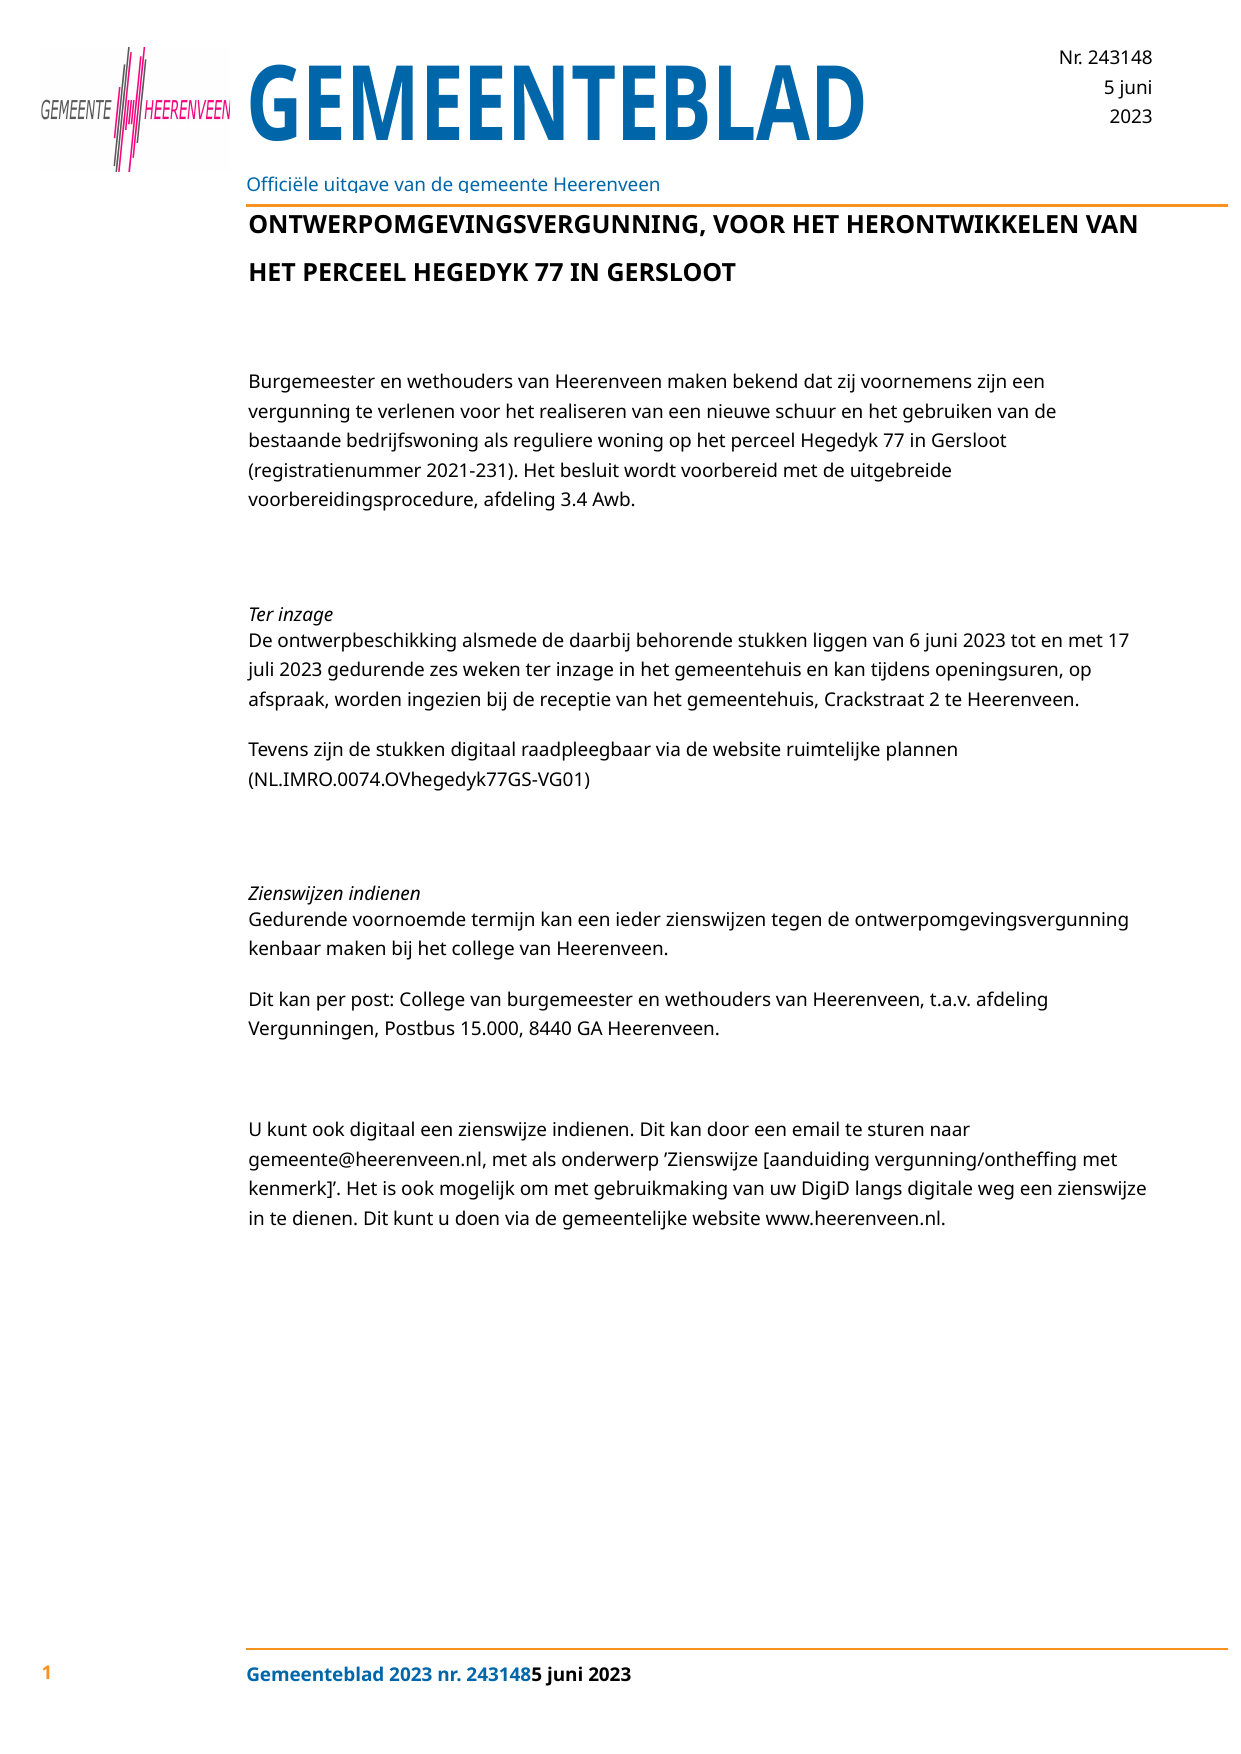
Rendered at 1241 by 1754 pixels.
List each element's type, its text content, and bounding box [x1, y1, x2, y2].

text Zienswijzen indienen [248, 880, 1152, 906]
text U kunt ook digitaal een zienswijze indienen. Dit kan door een email te sturen naar gemeente@heerenveen.nl, met als onderwerp ’Zienswijze [aanduiding vergunning/ontheffing met kenmerk]’. Het is ook mogelijk om met gebruikmaking van uw DigiD langs digitale weg een zienswijze in te dienen. Dit kunt u doen via de gemeentelijke website www.heerenveen.nl. [248, 1116, 1152, 1231]
text De ontwerpbeschikking alsmede de daarbij behorende stukken liggen van 6 juni 2023 tot en met 17 juli 2023 gedurende zes weken ter inzage in het gemeentehuis en kan tijdens openingsuren, op afspraak, worden ingezien bij de receptie van het gemeentehuis, Crackstraat 2 te Heerenveen. [248, 627, 1152, 712]
text Gedurende voornoemde termijn kan een ieder zienswijzen tegen de ontwerpomgevingsvergunning kenbaar maken bij het college van Heerenveen. [248, 906, 1152, 961]
text Tevens zijn de stukken digitaal raadpleegbaar via de website ruimtelijke plannen (NL.IMRO.0074.OVhegedyk77GS-VG01) [248, 736, 1152, 792]
text Ter inzage [248, 601, 1152, 627]
text Dit kan per post: College van burgemeester en wethouders van Heerenveen, t.a.v. afdeling Vergunningen, Postbus 15.000, 8440 GA Heerenveen. [248, 986, 1152, 1041]
text ONTWERPOMGEVINGSVERGUNNING, VOOR HET HERONTWIKKELEN VAN HET PERCEEL HEGEDYK 77 IN GERSLOOT [248, 207, 1152, 288]
picture [41, 47, 231, 172]
text Burgemeester en wethouders van Heerenveen maken bekend dat zij voornemens zijn een vergunning te verlenen voor het realiseren van een nieuwe schuur en het gebruiken van de bestaande bedrijfswoning als reguliere woning op het perceel Hegedyk 77 in Gersloot (registratienummer 2021-231). Het besluit wordt voorbereid met de uitgebreide voorbereidingsprocedure, afdeling 3.4 Awb. [248, 368, 1152, 512]
